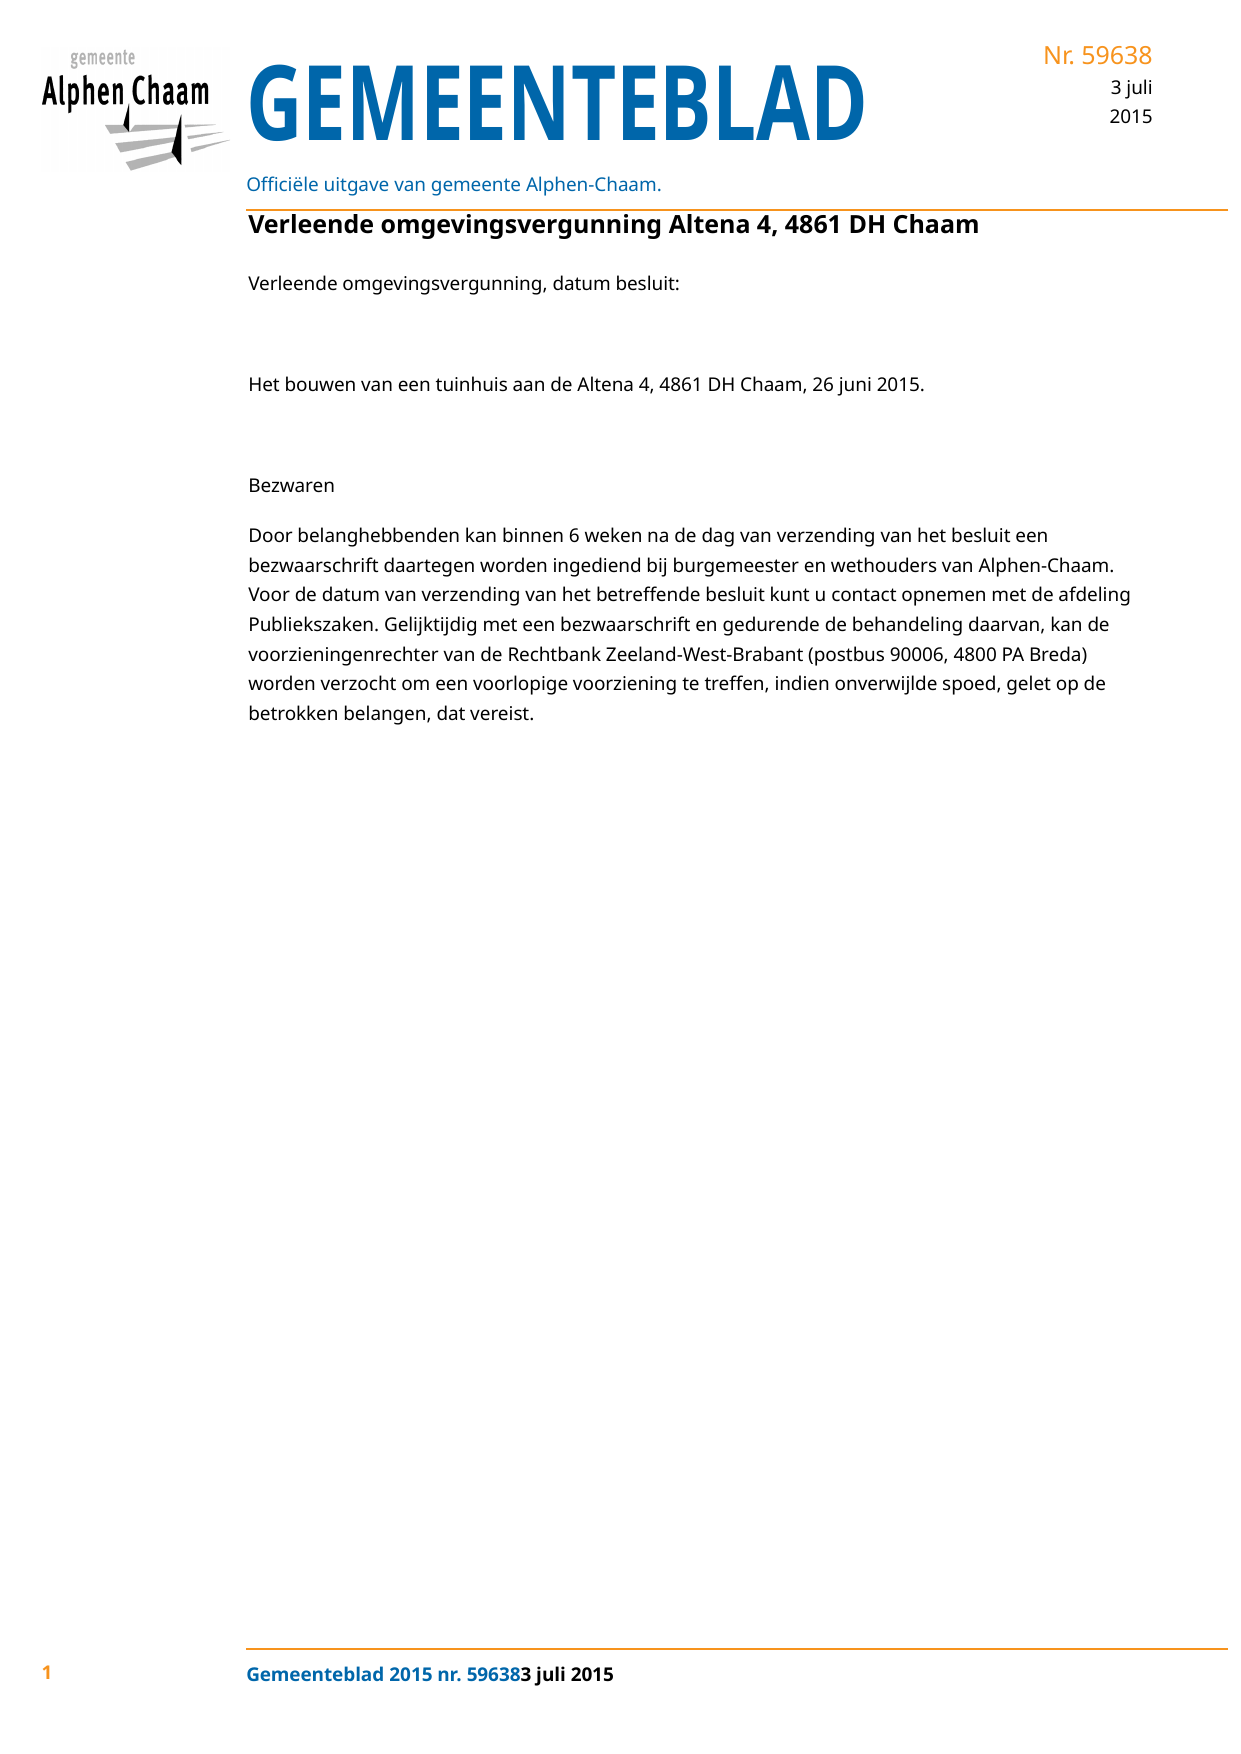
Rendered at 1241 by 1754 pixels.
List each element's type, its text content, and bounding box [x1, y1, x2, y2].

text Bezwaren [248, 472, 1152, 498]
text Verleende omgevingsvergunning, datum besluit: [248, 270, 1152, 296]
text Door belanghebbenden kan binnen 6 weken na de dag van verzending van het besluit een bezwaarschrift daartegen worden ingediend bij burgemeester en wethouders van Alphen-Chaam. Voor de datum van verzending van het betreffende besluit kunt u contact opnemen met de afdeling Publiekszaken. Gelijktijdig met een bezwaarschrift en gedurende de behandeling daarvan, kan de voorzieningenrechter van de Rechtbank Zeeland-West-Brabant (postbus 90006, 4800 PA Breda) worden verzocht om een voorlopige voorziening te treffen, indien onverwijlde spoed, gelet op de betrokken belangen, dat vereist. [248, 522, 1152, 726]
picture [41, 47, 231, 172]
text Het bouwen van een tuinhuis aan de Altena 4, 4861 DH Chaam, 26 juni 2015. [248, 371, 1152, 397]
text Verleende omgevingsvergunning Altena 4, 4861 DH Chaam [248, 211, 1152, 241]
